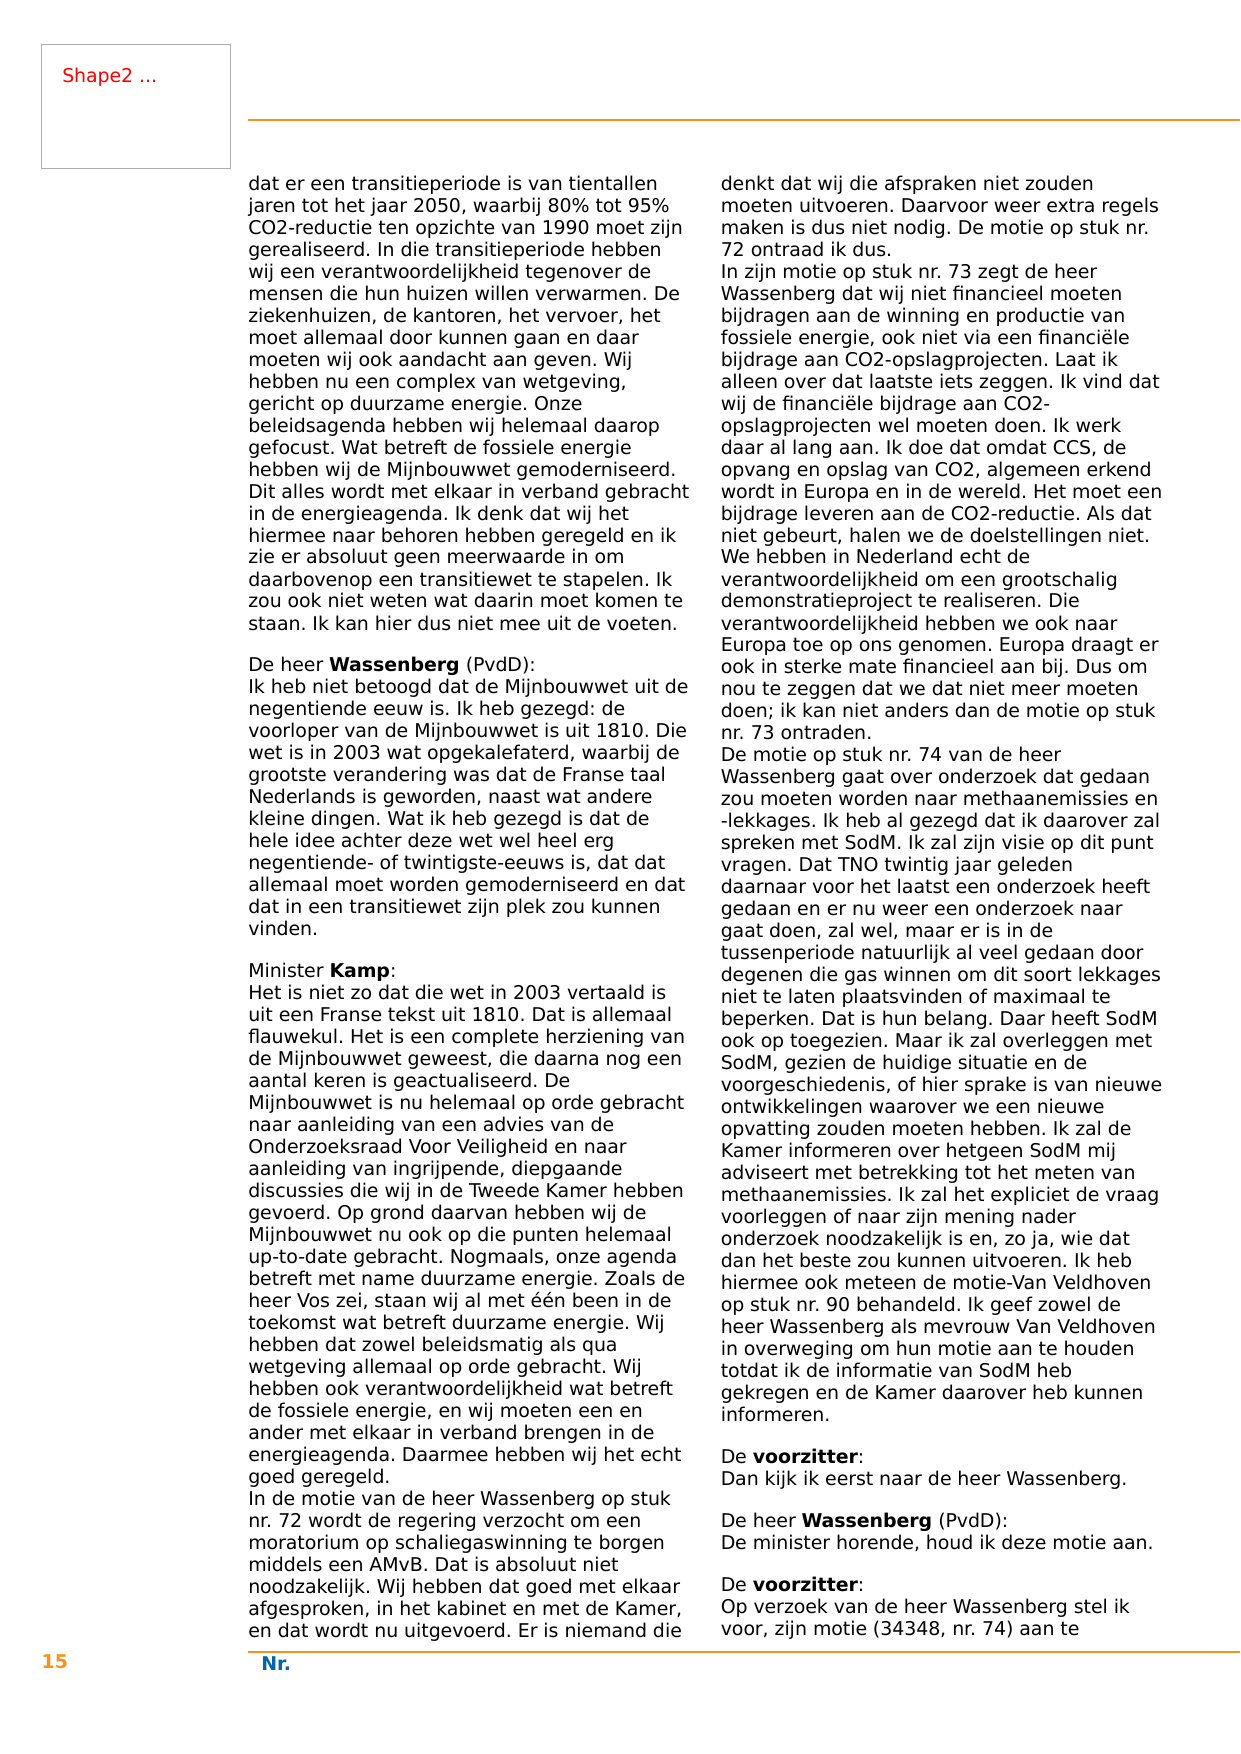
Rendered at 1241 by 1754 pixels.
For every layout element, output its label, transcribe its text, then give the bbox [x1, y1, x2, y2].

text In de motie van de heer Wassenberg op stuk nr. 72 wordt de regering verzocht om een moratorium op schaliegaswinning te borgen middels een AMvB. Dat is absoluut niet noodzakelijk. Wij hebben dat goed met elkaar afgesproken, in het kabinet en met de Kamer, en dat wordt nu uitgevoerd. Er is niemand die [248, 1488, 691, 1641]
text denkt dat wij die afspraken niet zouden moeten uitvoeren. Daarvoor weer extra regels maken is dus niet nodig. De motie op stuk nr. 72 ontraad ik dus. [721, 173, 1163, 261]
text De heer Wassenberg (PvdD): [721, 1509, 1163, 1532]
text Minister Kamp: [248, 960, 691, 982]
text Ik heb niet betoogd dat de Mijnbouwwet uit de negentiende eeuw is. Ik heb gezegd: de voorloper van de Mijnbouwwet is uit 1810. Die wet is in 2003 wat opgekalefaterd, waarbij de grootste verandering was dat de Franse taal Nederlands is geworden, naast wat andere kleine dingen. Wat ik heb gezegd is dat de hele idee achter deze wet wel heel erg negentiende- of twintigste-eeuws is, dat dat allemaal moet worden gemoderniseerd en dat dat in een transitiewet zijn plek zou kunnen vinden. [248, 676, 691, 940]
text De voorzitter: [721, 1573, 1163, 1596]
text De heer Wassenberg (PvdD): [248, 654, 691, 676]
text dat er een transitieperiode is van tientallen jaren tot het jaar 2050, waarbij 80% tot 95% CO2-reductie ten opzichte van 1990 moet zijn gerealiseerd. In die transitieperiode hebben wij een verantwoordelijkheid tegenover de mensen die hun huizen willen verwarmen. De ziekenhuizen, de kantoren, het vervoer, het moet allemaal door kunnen gaan en daar moeten wij ook aandacht aan geven. Wij hebben nu een complex van wetgeving, gericht op duurzame energie. Onze beleidsagenda hebben wij helemaal daarop gefocust. Wat betreft de fossiele energie hebben wij de Mijnbouwwet gemoderniseerd. Dit alles wordt met elkaar in verband gebracht in de energieagenda. Ik denk dat wij het hiermee naar behoren hebben geregeld en ik zie er absoluut geen meerwaarde in om daarbovenop een transitiewet te stapelen. Ik zou ook niet weten wat daarin moet komen te staan. Ik kan hier dus niet mee uit de voeten. [248, 173, 691, 634]
text Op verzoek van de heer Wassenberg stel ik voor, zijn motie (34348, nr. 74) aan te [721, 1596, 1163, 1639]
text De motie op stuk nr. 74 van de heer Wassenberg gaat over onderzoek dat gedaan zou moeten worden naar methaanemissies en -lekkages. Ik heb al gezegd dat ik daarover zal spreken met SodM. Ik zal zijn visie op dit punt vragen. Dat TNO twintig jaar geleden daarnaar voor het laatst een onderzoek heeft gedaan en er nu weer een onderzoek naar gaat doen, zal wel, maar er is in de tussenperiode natuurlijk al veel gedaan door degenen die gas winnen om dit soort lekkages niet te laten plaatsvinden of maximaal te beperken. Dat is hun belang. Daar heeft SodM ook op toegezien. Maar ik zal overleggen met SodM, gezien de huidige situatie en de voorgeschiedenis, of hier sprake is van nieuwe ontwikkelingen waarover we een nieuwe opvatting zouden moeten hebben. Ik zal de Kamer informeren over hetgeen SodM mij adviseert met betrekking tot het meten van methaanemissies. Ik zal het expliciet de vraag voorleggen of naar zijn mening nader onderzoek noodzakelijk is en, zo ja, wie dat dan het beste zou kunnen uitvoeren. Ik heb hiermee ook meteen de motie-Van Veldhoven op stuk nr. 90 behandeld. Ik geef zowel de heer Wassenberg als mevrouw Van Veldhoven in overweging om hun motie aan te houden totdat ik de informatie van SodM heb gekregen en de Kamer daarover heb kunnen informeren. [721, 744, 1163, 1426]
text Dan kijk ik eerst naar de heer Wassenberg. [721, 1468, 1163, 1489]
text De minister horende, houd ik deze motie aan. [721, 1532, 1163, 1553]
text De voorzitter: [721, 1446, 1163, 1468]
text Het is niet zo dat die wet in 2003 vertaald is uit een Franse tekst uit 1810. Dat is allemaal flauwekul. Het is een complete herziening van de Mijnbouwwet geweest, die daarna nog een aantal keren is geactualiseerd. De Mijnbouwwet is nu helemaal op orde gebracht naar aanleiding van een advies van de Onderzoeksraad Voor Veiligheid en naar aanleiding van ingrijpende, diepgaande discussies die wij in de Tweede Kamer hebben gevoerd. Op grond daarvan hebben wij de Mijnbouwwet nu ook op die punten helemaal up-to-date gebracht. Nogmaals, onze agenda betreft met name duurzame energie. Zoals de heer Vos zei, staan wij al met één been in de toekomst wat betreft duurzame energie. Wij hebben dat zowel beleidsmatig als qua wetgeving allemaal op orde gebracht. Wij hebben ook verantwoordelijkheid wat betreft de fossiele energie, en wij moeten een en ander met elkaar in verband brengen in de energieagenda. Daarmee hebben wij het echt goed geregeld. [248, 982, 691, 1488]
text In zijn motie op stuk nr. 73 zegt de heer Wassenberg dat wij niet financieel moeten bijdragen aan de winning en productie van fossiele energie, ook niet via een financiële bijdrage aan CO2-opslagprojecten. Laat ik alleen over dat laatste iets zeggen. Ik vind dat wij de financiële bijdrage aan CO2-opslagprojecten wel moeten doen. Ik werk daar al lang aan. Ik doe dat omdat CCS, de opvang en opslag van CO2, algemeen erkend wordt in Europa en in de wereld. Het moet een bijdrage leveren aan de CO2-reductie. Als dat niet gebeurt, halen we de doelstellingen niet. We hebben in Nederland echt de verantwoordelijkheid om een grootschalig demonstratieproject te realiseren. Die verantwoordelijkheid hebben we ook naar Europa toe op ons genomen. Europa draagt er ook in sterke mate financieel aan bij. Dus om nou te zeggen dat we dat niet meer moeten doen; ik kan niet anders dan de motie op stuk nr. 73 ontraden. [721, 261, 1163, 744]
